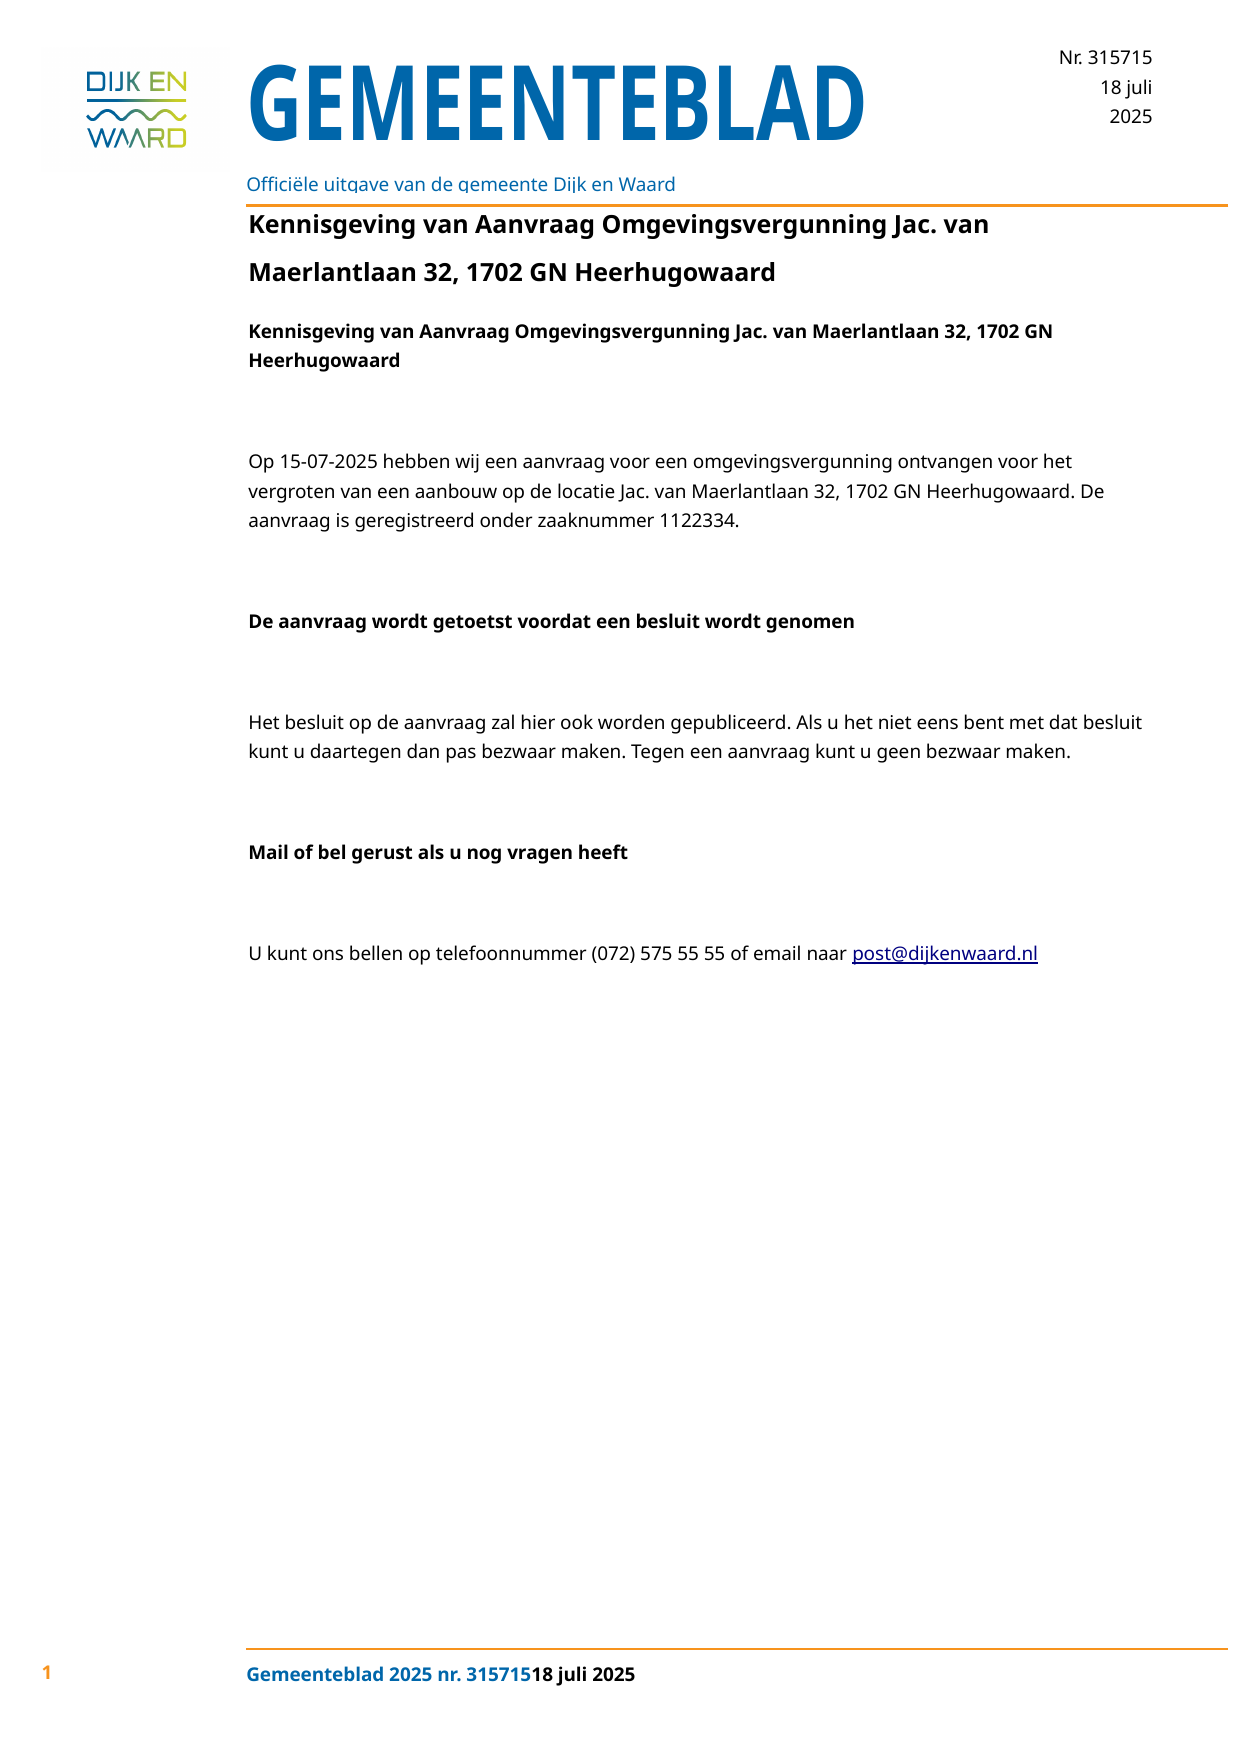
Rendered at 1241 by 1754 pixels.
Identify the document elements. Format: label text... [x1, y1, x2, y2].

text Op 15-07-2025 hebben wij een aanvraag voor een omgevingsvergunning ontvangen voor het vergroten van een aanbouw op de locatie Jac. van Maerlantlaan 32, 1702 GN Heerhugowaard. De aanvraag is geregistreerd onder zaaknummer 1122334. [248, 448, 1152, 533]
text Het besluit op de aanvraag zal hier ook worden gepubliceerd. Als u het niet eens bent met dat besluit kunt u daartegen dan pas bezwaar maken. Tegen een aanvraag kunt u geen bezwaar maken. [248, 709, 1152, 764]
text Kennisgeving van Aanvraag Omgevingsvergunning Jac. van Maerlantlaan 32, 1702 GN Heerhugowaard [248, 207, 1152, 288]
text De aanvraag wordt getoetst voordat een besluit wordt genomen [248, 608, 1152, 634]
text Kennisgeving van Aanvraag Omgevingsvergunning Jac. van Maerlantlaan 32, 1702 GN Heerhugowaard [248, 318, 1152, 373]
text Mail of bel gerust als u nog vragen heeft [248, 839, 1152, 865]
text U kunt ons bellen op telefoonnummer (072) 575 55 55 of email naar post@dijkenwaard.nl [248, 940, 1152, 966]
picture [41, 47, 231, 172]
